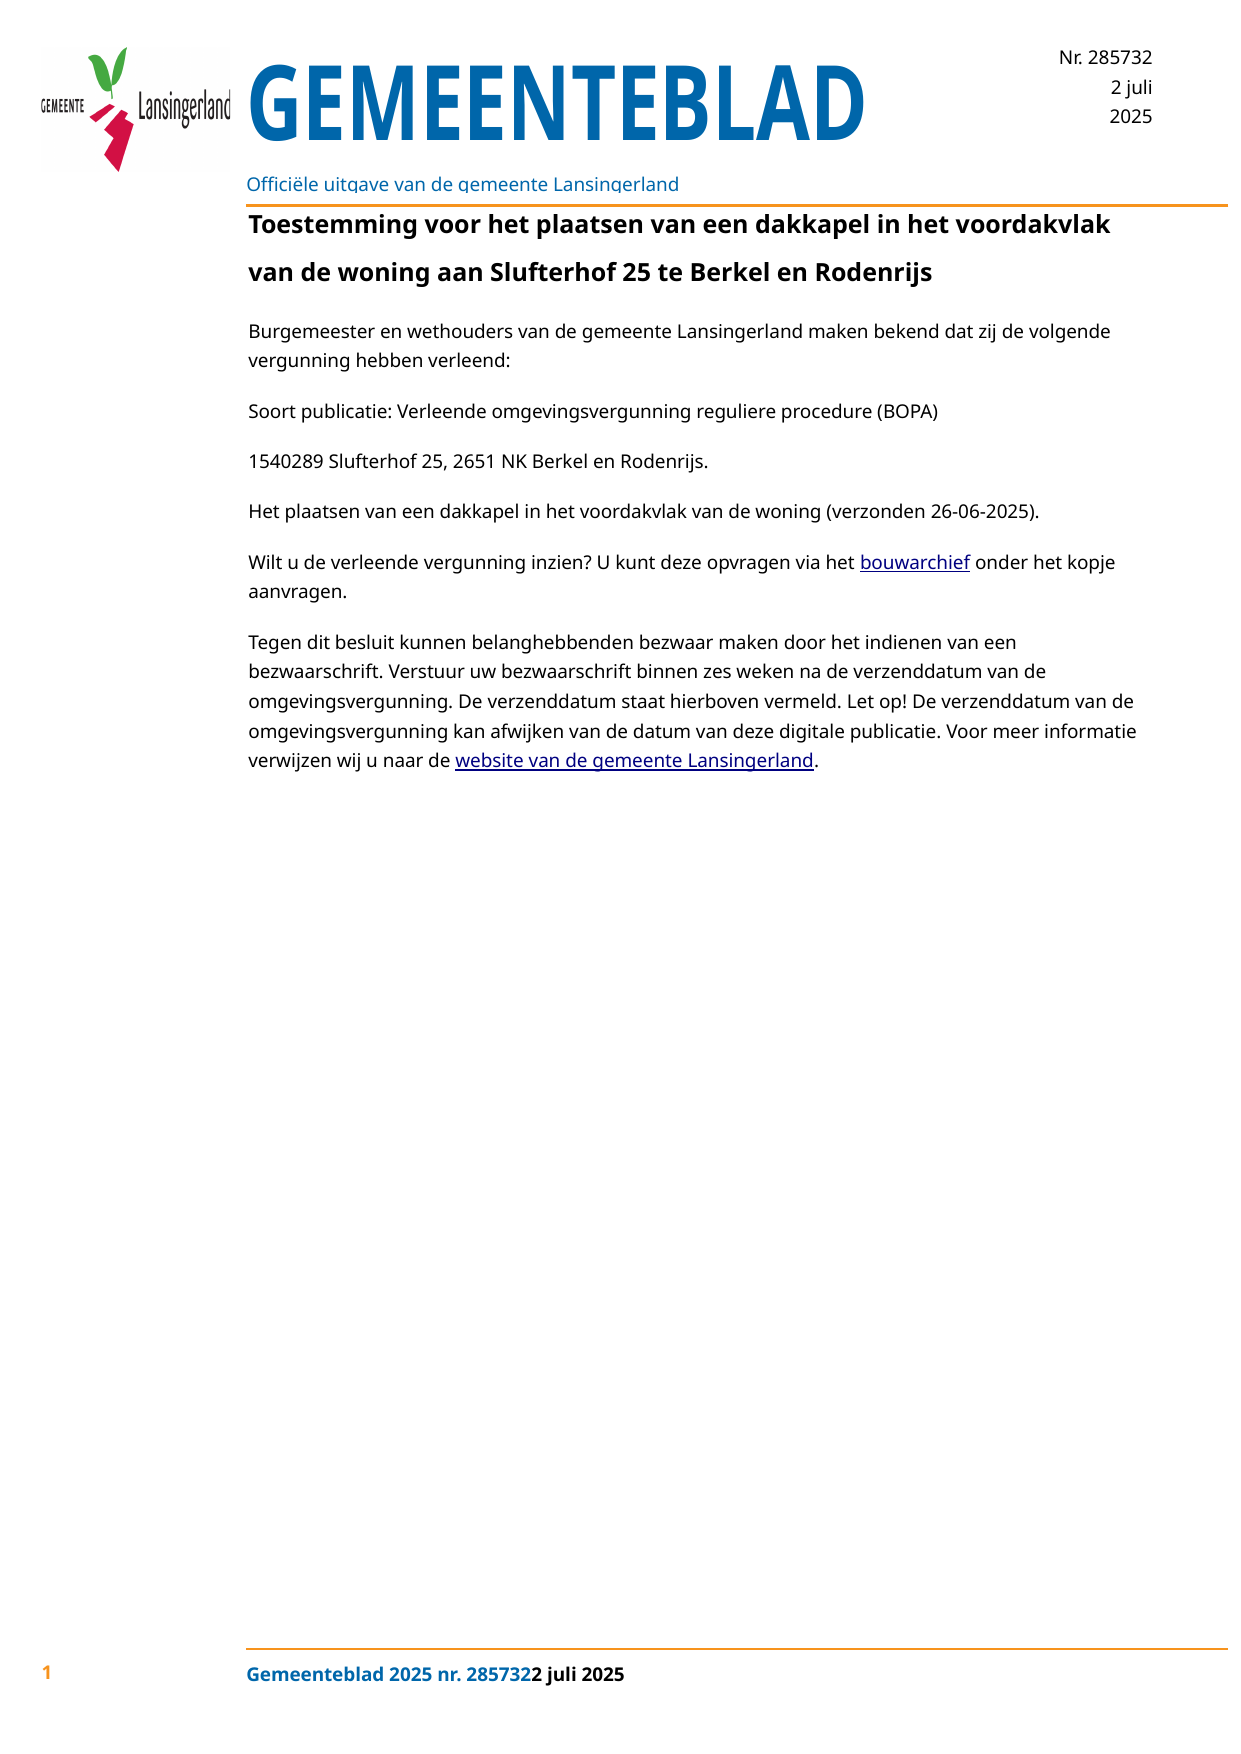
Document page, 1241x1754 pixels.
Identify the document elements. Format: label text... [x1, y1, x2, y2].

text Soort publicatie: Verleende omgevingsvergunning reguliere procedure (BOPA) [248, 398, 1152, 424]
text Burgemeester en wethouders van de gemeente Lansingerland maken bekend dat zij de volgende vergunning hebben verleend: [248, 318, 1152, 373]
text Het plaatsen van een dakkapel in het voordakvlak van de woning (verzonden 26-06-2025). [248, 499, 1152, 524]
text Toestemming voor het plaatsen van een dakkapel in het voordakvlak van de woning aan Slufterhof 25 te Berkel en Rodenrijs [248, 207, 1152, 288]
text 1540289 Slufterhof 25, 2651 NK Berkel en Rodenrijs. [248, 448, 1152, 474]
text Wilt u de verleende vergunning inzien? U kunt deze opvragen via het bouwarchief onder het kopje aanvragen. [248, 549, 1152, 604]
text Tegen dit besluit kunnen belanghebbenden bezwaar maken door het indienen van een bezwaarschrift. Verstuur uw bezwaarschrift binnen zes weken na de verzenddatum van de omgevingsvergunning. De verzenddatum staat hierboven vermeld. Let op! De verzenddatum van de omgevingsvergunning kan afwijken van de datum van deze digitale publicatie. Voor meer informatie verwijzen wij u naar de website van de gemeente Lansingerland. [248, 629, 1152, 773]
picture [41, 47, 231, 172]
